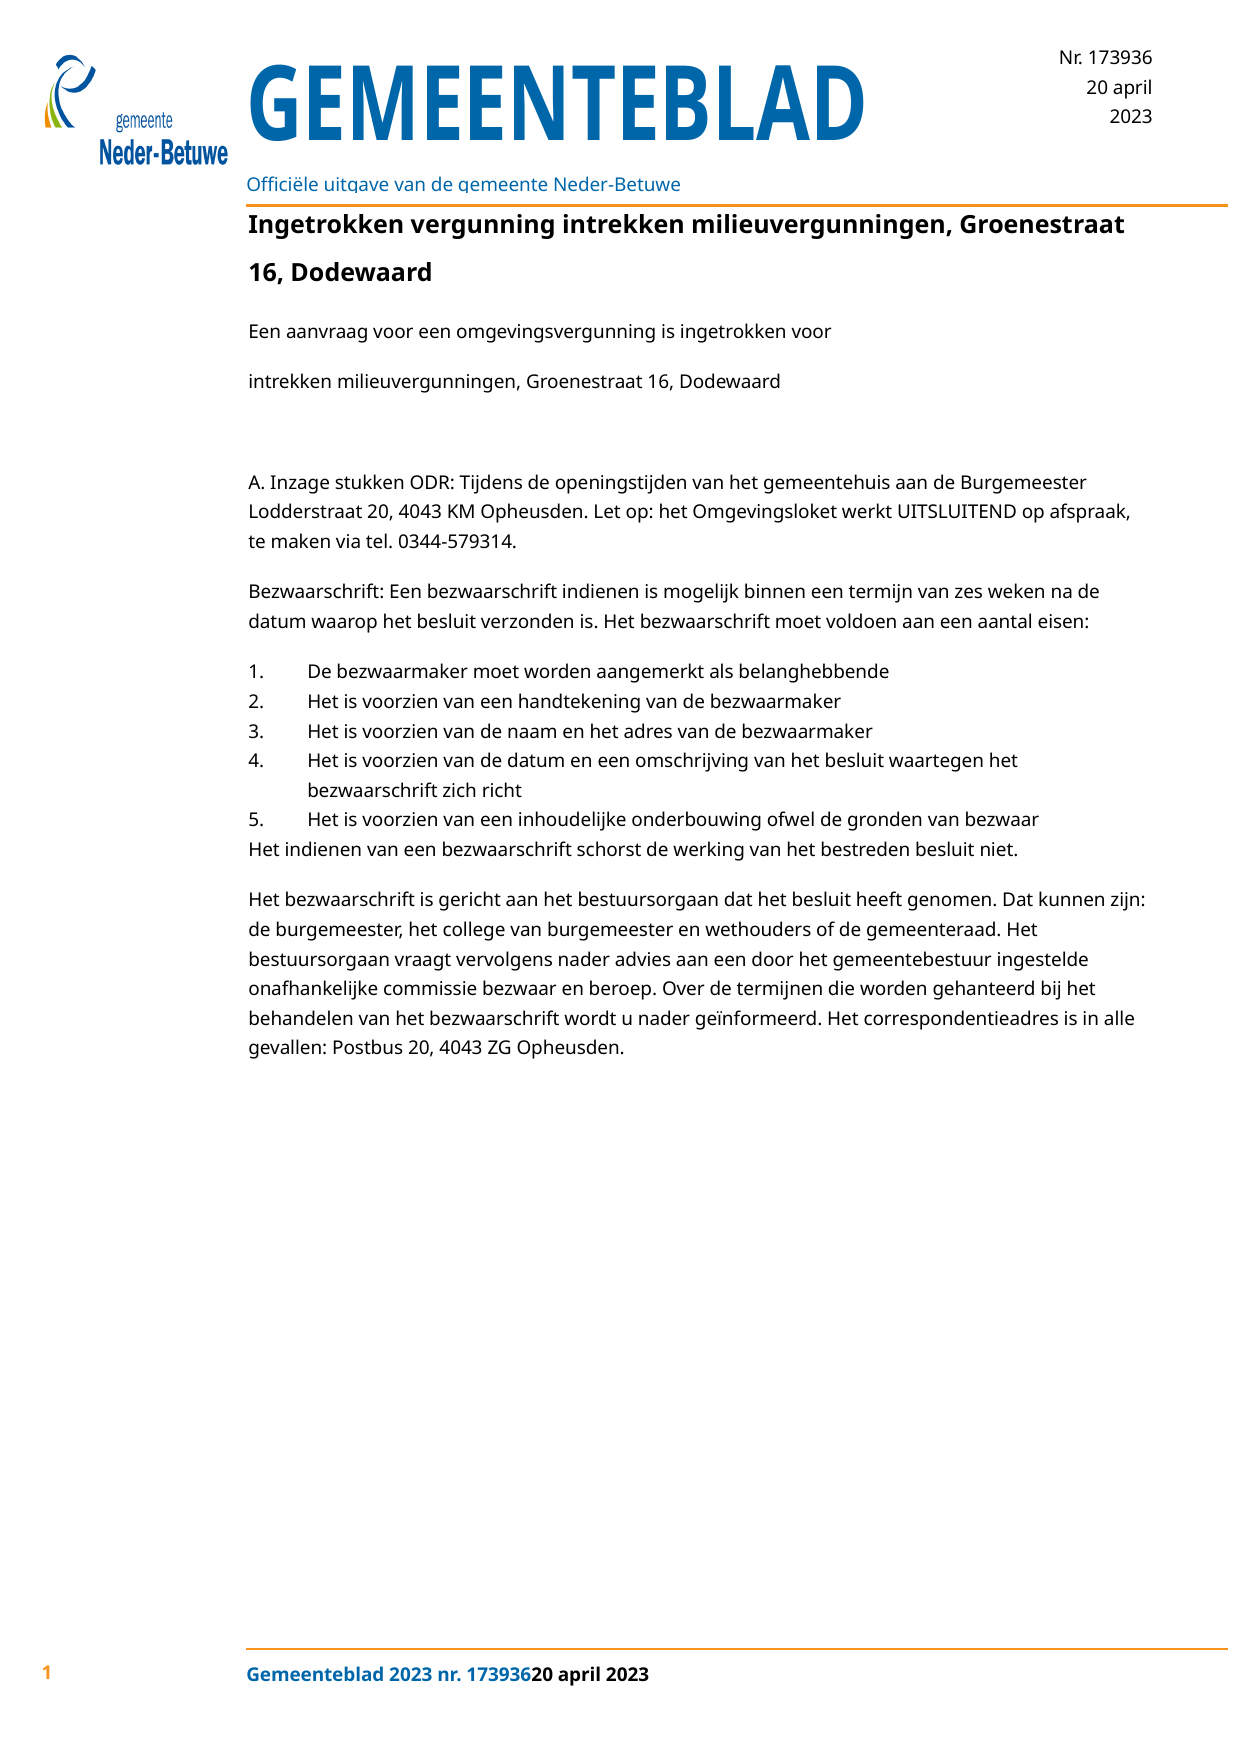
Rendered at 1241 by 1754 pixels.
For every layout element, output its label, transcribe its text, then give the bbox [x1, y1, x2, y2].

list Het is voorzien van een handtekening van de bezwaarmaker [248, 688, 1152, 714]
picture [41, 47, 231, 172]
text Het indienen van een bezwaarschrift schorst de werking van het bestreden besluit niet. [248, 836, 1152, 862]
list De bezwaarmaker moet worden aangemerkt als belanghebbende [248, 659, 1152, 684]
text Het bezwaarschrift is gericht aan het bestuursorgaan dat het besluit heeft genomen. Dat kunnen zijn: de burgemeester, het college van burgemeester en wethouders of de gemeenteraad. Het bestuursorgaan vraagt vervolgens nader advies aan een door het gemeentebestuur ingestelde onafhankelijke commissie bezwaar en beroep. Over de termijnen die worden gehanteerd bij het behandelen van het bezwaarschrift wordt u nader geïnformeerd. Het correspondentieadres is in alle gevallen: Postbus 20, 4043 ZG Opheusden. [248, 887, 1152, 1060]
list Het is voorzien van de datum en een omschrijving van het besluit waartegen het bezwaarschrift zich richt [248, 747, 1152, 803]
list Het is voorzien van een inhoudelijke onderbouwing ofwel de gronden van bezwaar [248, 807, 1152, 832]
text A. Inzage stukken ODR: Tijdens de openingstijden van het gemeentehuis aan de Burgemeester Lodderstraat 20, 4043 KM Opheusden. Let op: het Omgevingsloket werkt UITSLUITEND op afspraak, te maken via tel. 0344-579314. [248, 469, 1152, 554]
text Bezwaarschrift: Een bezwaarschrift indienen is mogelijk binnen een termijn van zes weken na de datum waarop het besluit verzonden is. Het bezwaarschrift moet voldoen aan een aantal eisen: [248, 579, 1152, 634]
text Een aanvraag voor een omgevingsvergunning is ingetrokken voor [248, 318, 1152, 344]
text Ingetrokken vergunning intrekken milieuvergunningen, Groenestraat 16, Dodewaard [248, 207, 1152, 288]
list Het is voorzien van de naam en het adres van de bezwaarmaker [248, 718, 1152, 744]
text intrekken milieuvergunningen, Groenestraat 16, Dodewaard [248, 368, 1152, 394]
